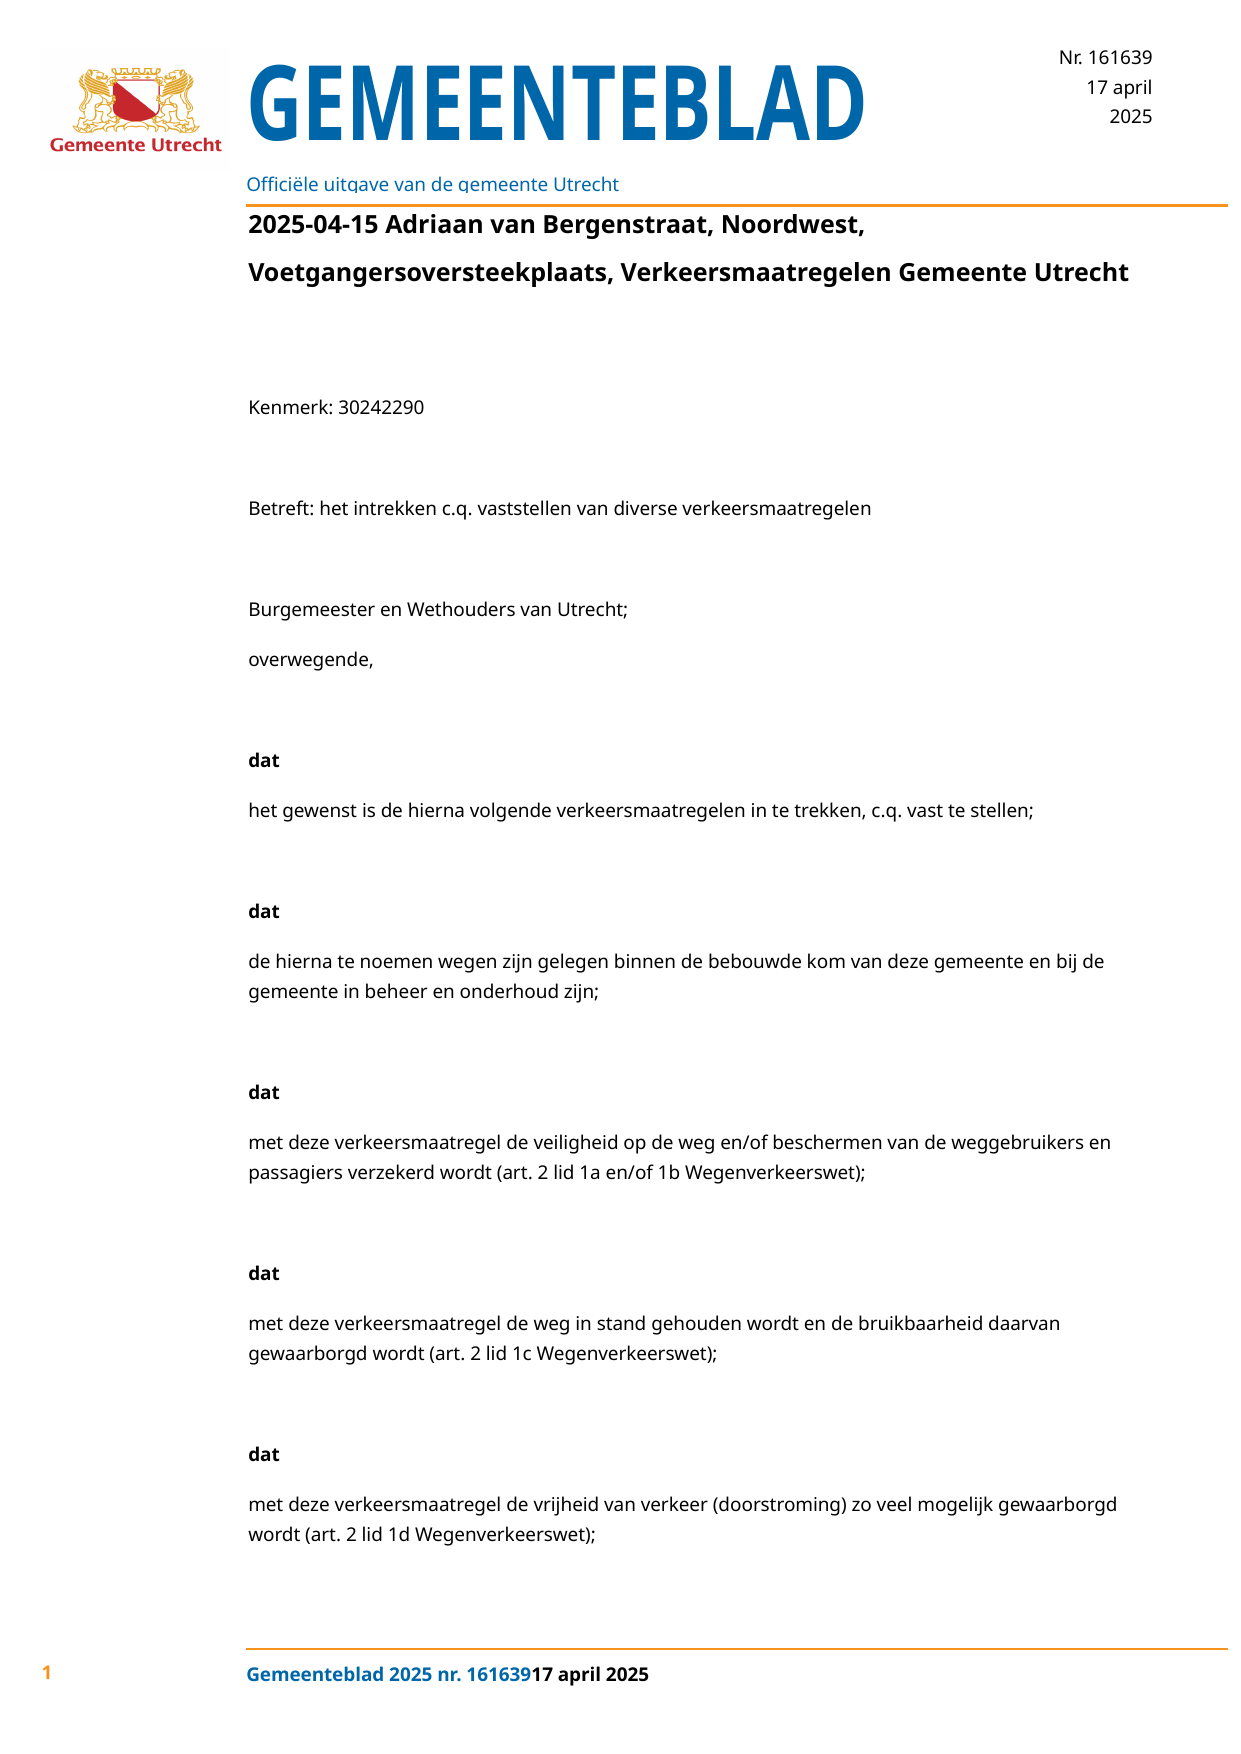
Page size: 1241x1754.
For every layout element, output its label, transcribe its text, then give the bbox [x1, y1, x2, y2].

text Kenmerk: 30242290 [248, 394, 1152, 420]
text dat [248, 747, 1152, 773]
text met deze verkeersmaatregel de vrijheid van verkeer (doorstroming) zo veel mogelijk gewaarborgd wordt (art. 2 lid 1d Wegenverkeerswet); [248, 1491, 1152, 1546]
text dat [248, 1441, 1152, 1466]
text overwegende, [248, 646, 1152, 672]
text de hierna te noemen wegen zijn gelegen binnen de bebouwde kom van deze gemeente en bij de gemeente in beheer en onderhoud zijn; [248, 949, 1152, 1004]
picture [41, 47, 231, 172]
text dat [248, 1260, 1152, 1286]
text dat [248, 1079, 1152, 1105]
text Betreft: het intrekken c.q. vaststellen van diverse verkeersmaatregelen [248, 495, 1152, 521]
text dat [248, 898, 1152, 924]
text met deze verkeersmaatregel de veiligheid op de weg en/of beschermen van de weggebruikers en passagiers verzekerd wordt (art. 2 lid 1a en/of 1b Wegenverkeerswet); [248, 1129, 1152, 1185]
text 2025-04-15 Adriaan van Bergenstraat, Noordwest, Voetgangersoversteekplaats, Verkeersmaatregelen Gemeente Utrecht [248, 207, 1152, 288]
text het gewenst is de hierna volgende verkeersmaatregelen in te trekken, c.q. vast te stellen; [248, 797, 1152, 823]
text met deze verkeersmaatregel de weg in stand gehouden wordt en de bruikbaarheid daarvan gewaarborgd wordt (art. 2 lid 1c Wegenverkeerswet); [248, 1310, 1152, 1366]
text Burgemeester en Wethouders van Utrecht; [248, 596, 1152, 621]
